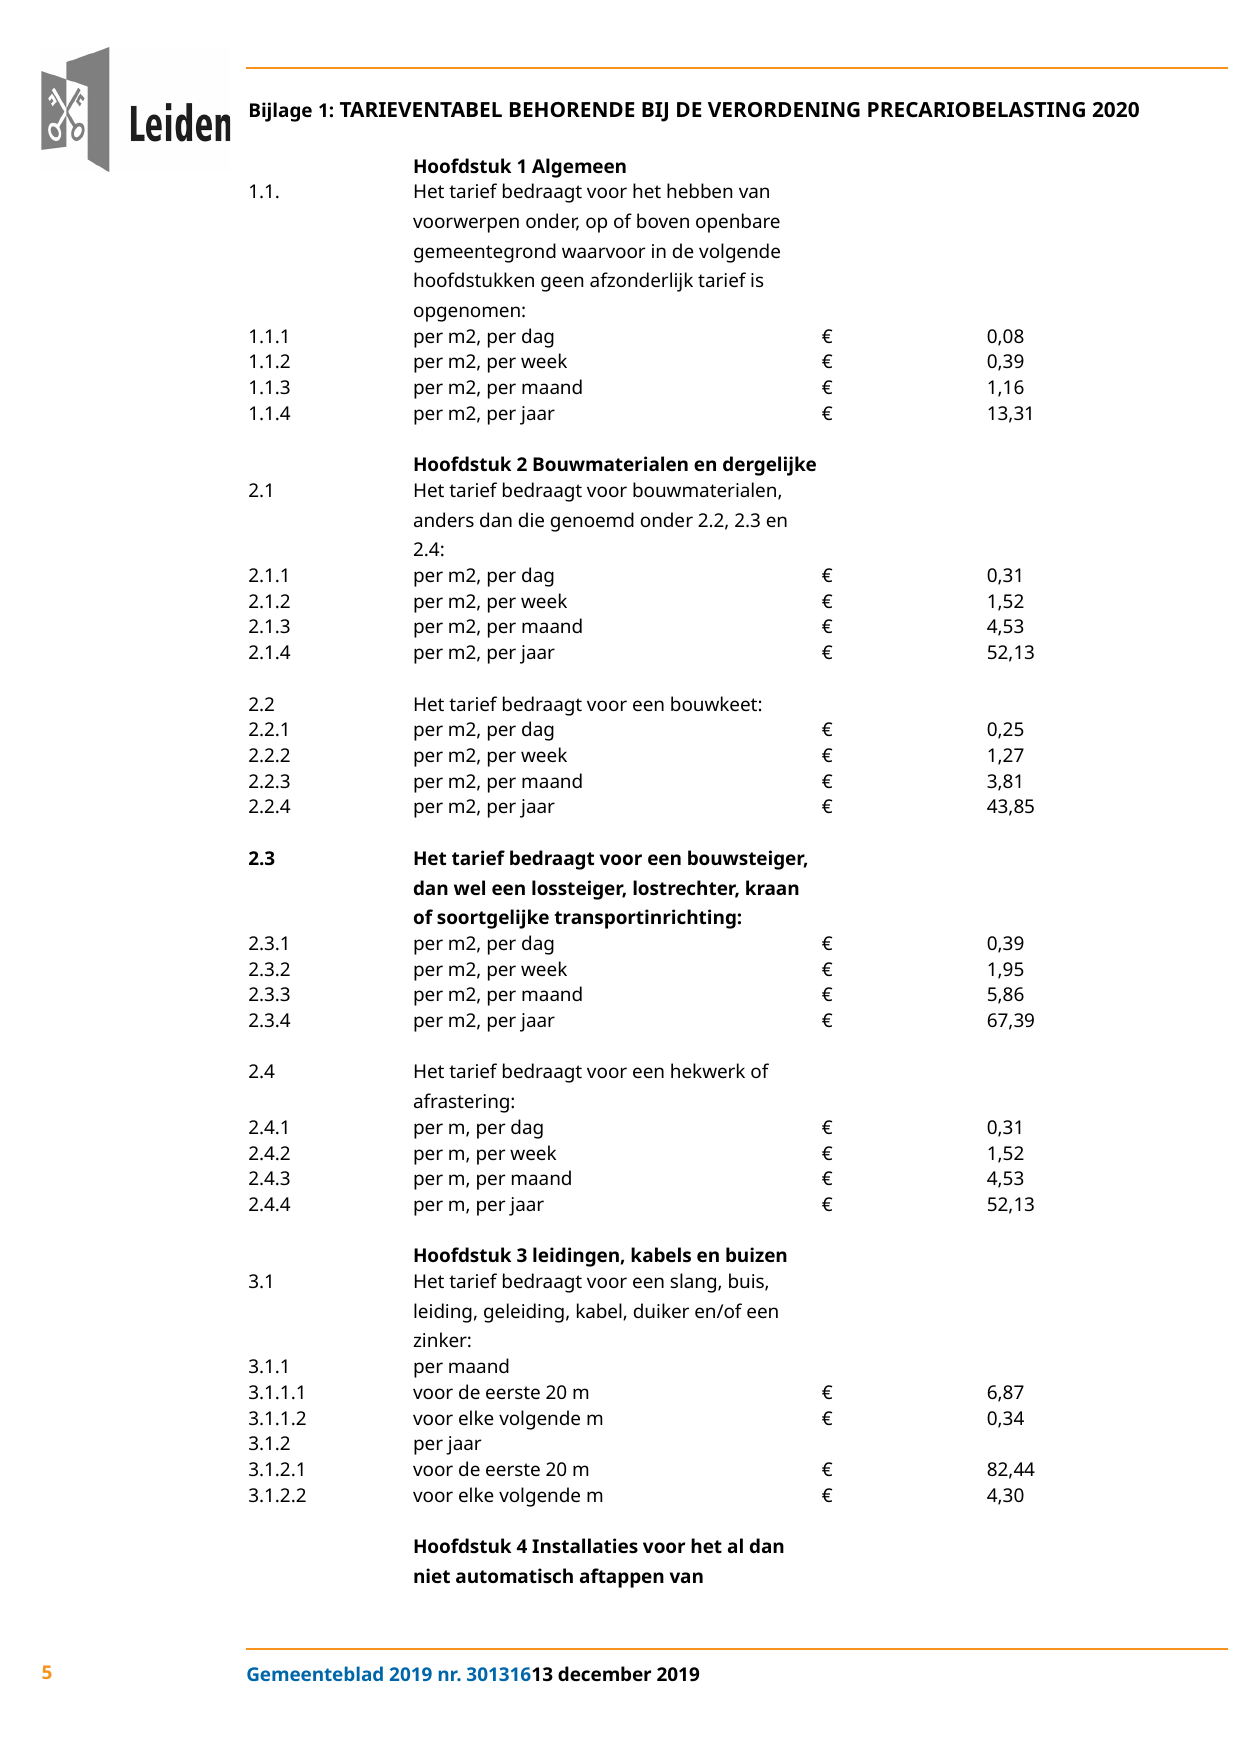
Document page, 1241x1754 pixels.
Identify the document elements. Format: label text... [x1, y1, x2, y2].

table_cell [822, 1353, 987, 1379]
table_cell [987, 1533, 1152, 1589]
table_cell Het tarief bedraagt voor bouwmaterialen, anders dan die genoemd onder 2.2, 2.3 en 2.4: [413, 477, 822, 562]
table_cell voor elke volgende m [413, 1482, 822, 1508]
table_cell per maand [413, 1353, 822, 1379]
table_cell 0,39 [987, 930, 1152, 956]
table_cell 2.4.3 [248, 1165, 413, 1191]
table_cell 3.1.2.1 [248, 1456, 413, 1482]
table_cell € [822, 614, 987, 639]
table_cell [822, 845, 987, 930]
table_cell 1,52 [987, 588, 1152, 613]
table_cell € [822, 639, 987, 665]
table_cell [822, 426, 987, 451]
table_cell [987, 845, 1152, 930]
table_cell 1.1.2 [248, 349, 413, 374]
table_cell 0,25 [987, 716, 1152, 742]
table_cell 2.4.1 [248, 1114, 413, 1140]
table_cell € [822, 1140, 987, 1165]
table_cell 0,34 [987, 1405, 1152, 1430]
table_cell € [822, 1165, 987, 1191]
table_cell 2.3.2 [248, 956, 413, 981]
table_cell € [822, 1456, 987, 1482]
table_cell 2.2.4 [248, 794, 413, 819]
table_cell 2.1.1 [248, 562, 413, 588]
table_cell 3.1.1.2 [248, 1405, 413, 1430]
table_cell 2.4 [248, 1059, 413, 1114]
table_cell € [822, 956, 987, 981]
table_cell [248, 1508, 413, 1533]
table_cell 52,13 [987, 639, 1152, 665]
table_cell 2.3.1 [248, 930, 413, 956]
table_cell per m2, per week [413, 349, 822, 374]
table_cell voor de eerste 20 m [413, 1379, 822, 1405]
table_cell [248, 819, 413, 845]
table_cell per m, per maand [413, 1165, 822, 1191]
table_cell [413, 819, 822, 845]
table_cell per m2, per week [413, 956, 822, 981]
table_cell € [822, 562, 987, 588]
table_cell [987, 1033, 1152, 1059]
table_cell 4,30 [987, 1482, 1152, 1508]
table_cell 52,13 [987, 1191, 1152, 1217]
table_cell € [822, 794, 987, 819]
table_cell per m2, per maand [413, 981, 822, 1007]
table_cell per m2, per week [413, 742, 822, 768]
table_cell 2.3.4 [248, 1007, 413, 1033]
table_cell per m, per dag [413, 1114, 822, 1140]
table_cell € [822, 1007, 987, 1033]
table_cell Het tarief bedraagt voor het hebben van voorwerpen onder, op of boven openbare gemeentegrond waarvoor in de volgende hoofdstukken geen afzonderlijk tarief is opgenomen: [413, 179, 822, 323]
table_cell 1,16 [987, 374, 1152, 400]
table_cell 2.1.2 [248, 588, 413, 613]
table_cell 3.1.1 [248, 1353, 413, 1379]
table_cell 4,53 [987, 614, 1152, 639]
table_cell € [822, 1114, 987, 1140]
table_cell € [822, 716, 987, 742]
table_cell 43,85 [987, 794, 1152, 819]
table_cell 2.4.4 [248, 1191, 413, 1217]
table_cell € [822, 768, 987, 794]
table_cell per m2, per dag [413, 716, 822, 742]
table_cell [822, 451, 987, 477]
table_cell per m2, per jaar [413, 400, 822, 426]
picture [41, 47, 231, 172]
table_cell 1.1.1 [248, 323, 413, 348]
table_cell [822, 691, 987, 716]
table_cell 1.1.4 [248, 400, 413, 426]
table_cell [987, 1268, 1152, 1353]
table_cell [248, 1033, 413, 1059]
table_cell 1.1. [248, 179, 413, 323]
table_cell 1.1.3 [248, 374, 413, 400]
table_cell Hoofdstuk 2 Bouwmaterialen en dergelijke [413, 451, 822, 477]
table_cell 0,31 [987, 1114, 1152, 1140]
table_cell [822, 1430, 987, 1456]
table_cell [413, 1217, 822, 1243]
table_cell € [822, 1405, 987, 1430]
table_cell 3,81 [987, 768, 1152, 794]
table_cell 0,39 [987, 349, 1152, 374]
table_cell [987, 1353, 1152, 1379]
table_cell [987, 1243, 1152, 1268]
table_header [987, 153, 1152, 179]
table_cell [987, 1217, 1152, 1243]
table_cell 13,31 [987, 400, 1152, 426]
table_cell € [822, 981, 987, 1007]
table_cell 0,08 [987, 323, 1152, 348]
table_cell per m, per jaar [413, 1191, 822, 1217]
table_cell [413, 1508, 822, 1533]
table_cell [822, 179, 987, 323]
table_cell per m2, per week [413, 588, 822, 613]
table_cell 2.3.3 [248, 981, 413, 1007]
table_cell [987, 1430, 1152, 1456]
table_cell [987, 477, 1152, 562]
table_cell 2.2.2 [248, 742, 413, 768]
table_cell 3.1 [248, 1268, 413, 1353]
table_cell [822, 1268, 987, 1353]
table_cell [987, 451, 1152, 477]
table_cell [822, 819, 987, 845]
table_cell per m, per week [413, 1140, 822, 1165]
table_cell € [822, 1482, 987, 1508]
table_cell [413, 1033, 822, 1059]
table_cell 1,27 [987, 742, 1152, 768]
table_cell 5,86 [987, 981, 1152, 1007]
table_cell [822, 1243, 987, 1268]
table_cell Het tarief bedraagt voor een bouwkeet: [413, 691, 822, 716]
table_cell 67,39 [987, 1007, 1152, 1033]
table_cell [248, 426, 413, 451]
table_header Hoofdstuk 1 Algemeen [413, 153, 822, 179]
table_cell 2.2.3 [248, 768, 413, 794]
table_cell 3.1.2.2 [248, 1482, 413, 1508]
table_cell [987, 1508, 1152, 1533]
table_cell [248, 665, 413, 691]
table_cell [987, 665, 1152, 691]
table_cell 0,31 [987, 562, 1152, 588]
table_cell per m2, per maand [413, 374, 822, 400]
table_cell 1,52 [987, 1140, 1152, 1165]
table_cell voor elke volgende m [413, 1405, 822, 1430]
table_cell Het tarief bedraagt voor een hekwerk of afrastering: [413, 1059, 822, 1114]
table_cell 82,44 [987, 1456, 1152, 1482]
table_cell € [822, 588, 987, 613]
table_cell per m2, per dag [413, 323, 822, 348]
table_cell [822, 1033, 987, 1059]
table_cell 2.2.1 [248, 716, 413, 742]
table_cell 3.1.1.1 [248, 1379, 413, 1405]
table_cell [987, 691, 1152, 716]
table_cell € [822, 400, 987, 426]
table_cell per m2, per jaar [413, 1007, 822, 1033]
table_cell [822, 1059, 987, 1114]
table_cell [822, 665, 987, 691]
table_cell 2.2 [248, 691, 413, 716]
table_cell per m2, per maand [413, 768, 822, 794]
table_cell 1,95 [987, 956, 1152, 981]
table_cell Hoofdstuk 3 leidingen, kabels en buizen [413, 1243, 822, 1268]
table_cell [822, 1533, 987, 1589]
table_cell [822, 1508, 987, 1533]
table_cell 2.1.3 [248, 614, 413, 639]
table_cell per m2, per maand [413, 614, 822, 639]
table_cell [248, 1243, 413, 1268]
table_cell [987, 179, 1152, 323]
table_cell [248, 1533, 413, 1589]
table_cell € [822, 742, 987, 768]
table_cell 4,53 [987, 1165, 1152, 1191]
table_cell 2.3 [248, 845, 413, 930]
table_cell 3.1.2 [248, 1430, 413, 1456]
table_cell per m2, per dag [413, 562, 822, 588]
table_header [248, 153, 413, 179]
table_cell € [822, 1191, 987, 1217]
text Bijlage 1: TARIEVENTABEL BEHORENDE BIJ DE VERORDENING PRECARIOBELASTING 2020 [248, 95, 1152, 123]
table_cell Het tarief bedraagt voor een slang, buis, leiding, geleiding, kabel, duiker en/of een zinker: [413, 1268, 822, 1353]
table_cell per jaar [413, 1430, 822, 1456]
table_cell per m2, per jaar [413, 639, 822, 665]
table_cell per m2, per jaar [413, 794, 822, 819]
table_cell per m2, per dag [413, 930, 822, 956]
table_cell [248, 451, 413, 477]
table_cell [987, 426, 1152, 451]
table_header [822, 153, 987, 179]
table_cell € [822, 374, 987, 400]
table_cell 2.4.2 [248, 1140, 413, 1165]
table_cell Hoofdstuk 4 Installaties voor het al dan niet automatisch aftappen van [413, 1533, 822, 1589]
table_cell 2.1 [248, 477, 413, 562]
table_cell € [822, 323, 987, 348]
table_cell € [822, 349, 987, 374]
table_cell € [822, 1379, 987, 1405]
table_cell [413, 665, 822, 691]
table_cell [987, 819, 1152, 845]
table_cell [413, 426, 822, 451]
table_cell 6,87 [987, 1379, 1152, 1405]
table_cell Het tarief bedraagt voor een bouwsteiger, dan wel een lossteiger, lostrechter, kraan of soortgelijke transportinrichting: [413, 845, 822, 930]
table_cell [822, 1217, 987, 1243]
table_cell 2.1.4 [248, 639, 413, 665]
table_cell [987, 1059, 1152, 1114]
table_cell [822, 477, 987, 562]
table_cell [248, 1217, 413, 1243]
table_cell voor de eerste 20 m [413, 1456, 822, 1482]
table_cell € [822, 930, 987, 956]
